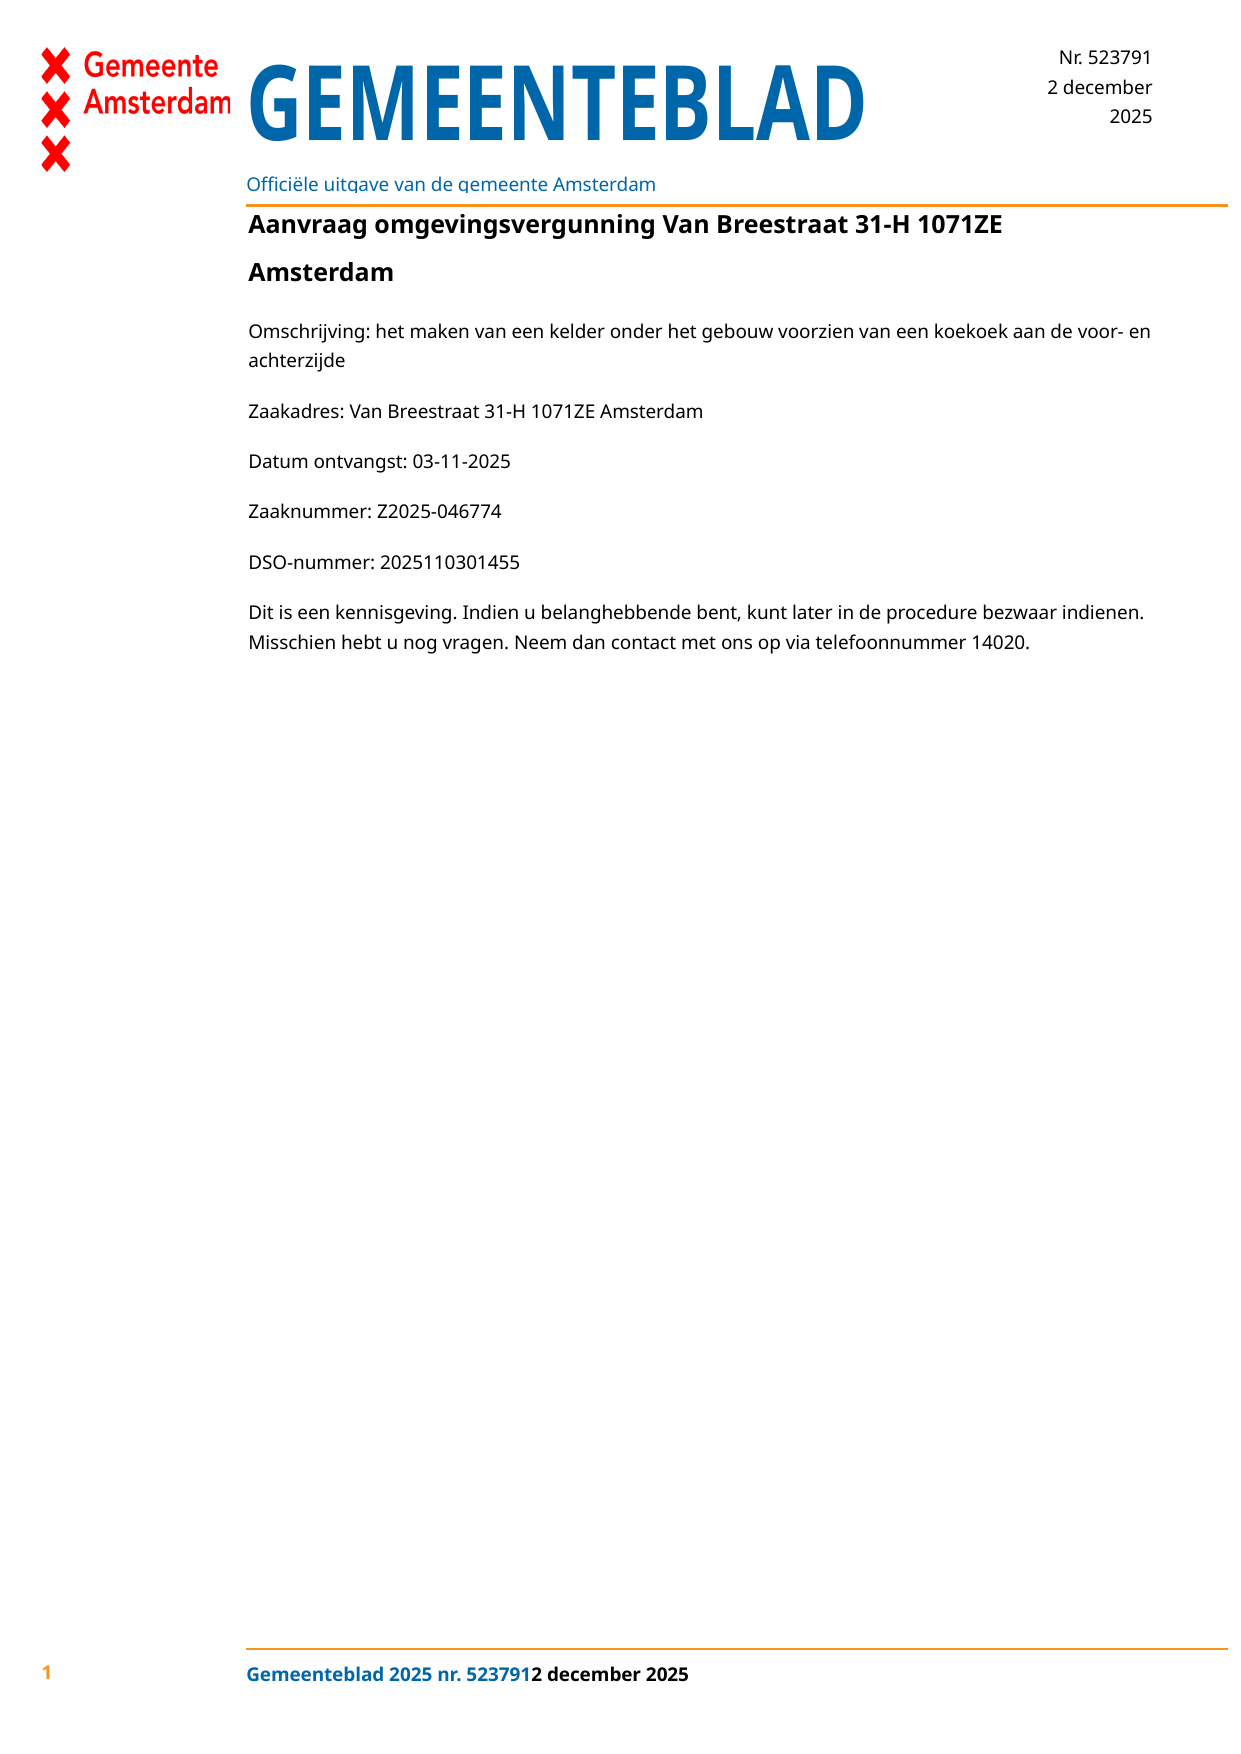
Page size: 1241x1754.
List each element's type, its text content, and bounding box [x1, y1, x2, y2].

text Zaakadres: Van Breestraat 31-H 1071ZE Amsterdam [248, 398, 1152, 424]
text DSO-nummer: 2025110301455 [248, 549, 1152, 575]
text Zaaknummer: Z2025-046774 [248, 499, 1152, 524]
text Aanvraag omgevingsvergunning Van Breestraat 31-H 1071ZE Amsterdam [248, 207, 1152, 288]
text Datum ontvangst: 03-11-2025 [248, 448, 1152, 474]
text Omschrijving: het maken van een kelder onder het gebouw voorzien van een koekoek aan de voor- en achterzijde [248, 318, 1152, 373]
text Dit is een kennisgeving. Indien u belanghebbende bent, kunt later in de procedure bezwaar indienen. Misschien hebt u nog vragen. Neem dan contact met ons op via telefoonnummer 14020. [248, 599, 1152, 655]
picture [41, 47, 231, 172]
